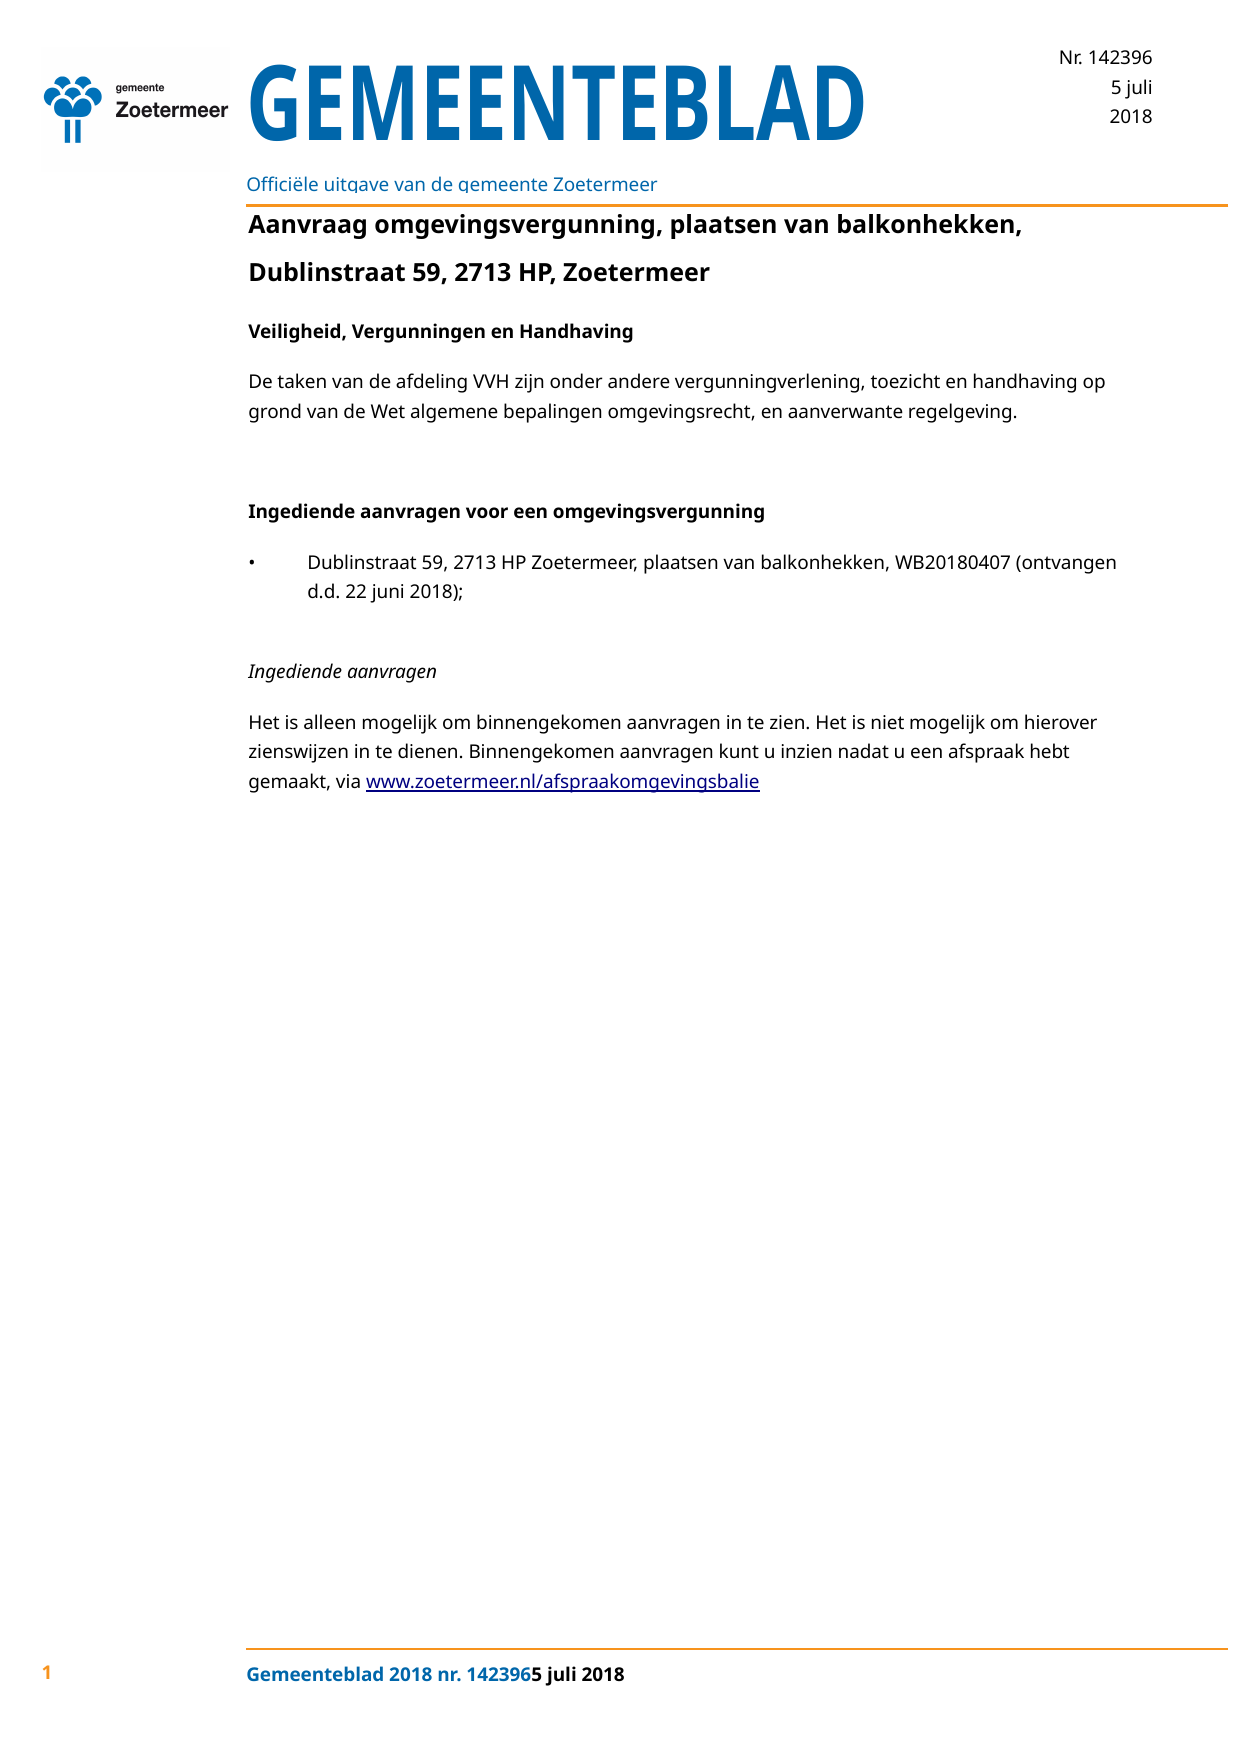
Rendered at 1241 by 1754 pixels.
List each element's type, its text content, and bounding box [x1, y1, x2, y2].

text De taken van de afdeling VVH zijn onder andere vergunningverlening, toezicht en handhaving op grond van de Wet algemene bepalingen omgevingsrecht, en aanverwante regelgeving. [248, 368, 1152, 424]
picture [41, 47, 231, 172]
text Ingediende aanvragen [248, 659, 1152, 684]
text Het is alleen mogelijk om binnengekomen aanvragen in te zien. Het is niet mogelijk om hierover zienswijzen in te dienen. Binnengekomen aanvragen kunt u inzien nadat u een afspraak hebt gemaakt, via www.zoetermeer.nl/afspraakomgevingsbalie [248, 709, 1152, 794]
text Veiligheid, Vergunningen en Handhaving [248, 318, 1152, 344]
text Ingediende aanvragen voor een omgevingsvergunning [248, 499, 1152, 524]
list Dublinstraat 59, 2713 HP Zoetermeer, plaatsen van balkonhekken, WB20180407 (ontvangen d.d. 22 juni 2018); [248, 549, 1152, 604]
text Aanvraag omgevingsvergunning, plaatsen van balkonhekken, Dublinstraat 59, 2713 HP, Zoetermeer [248, 207, 1152, 288]
